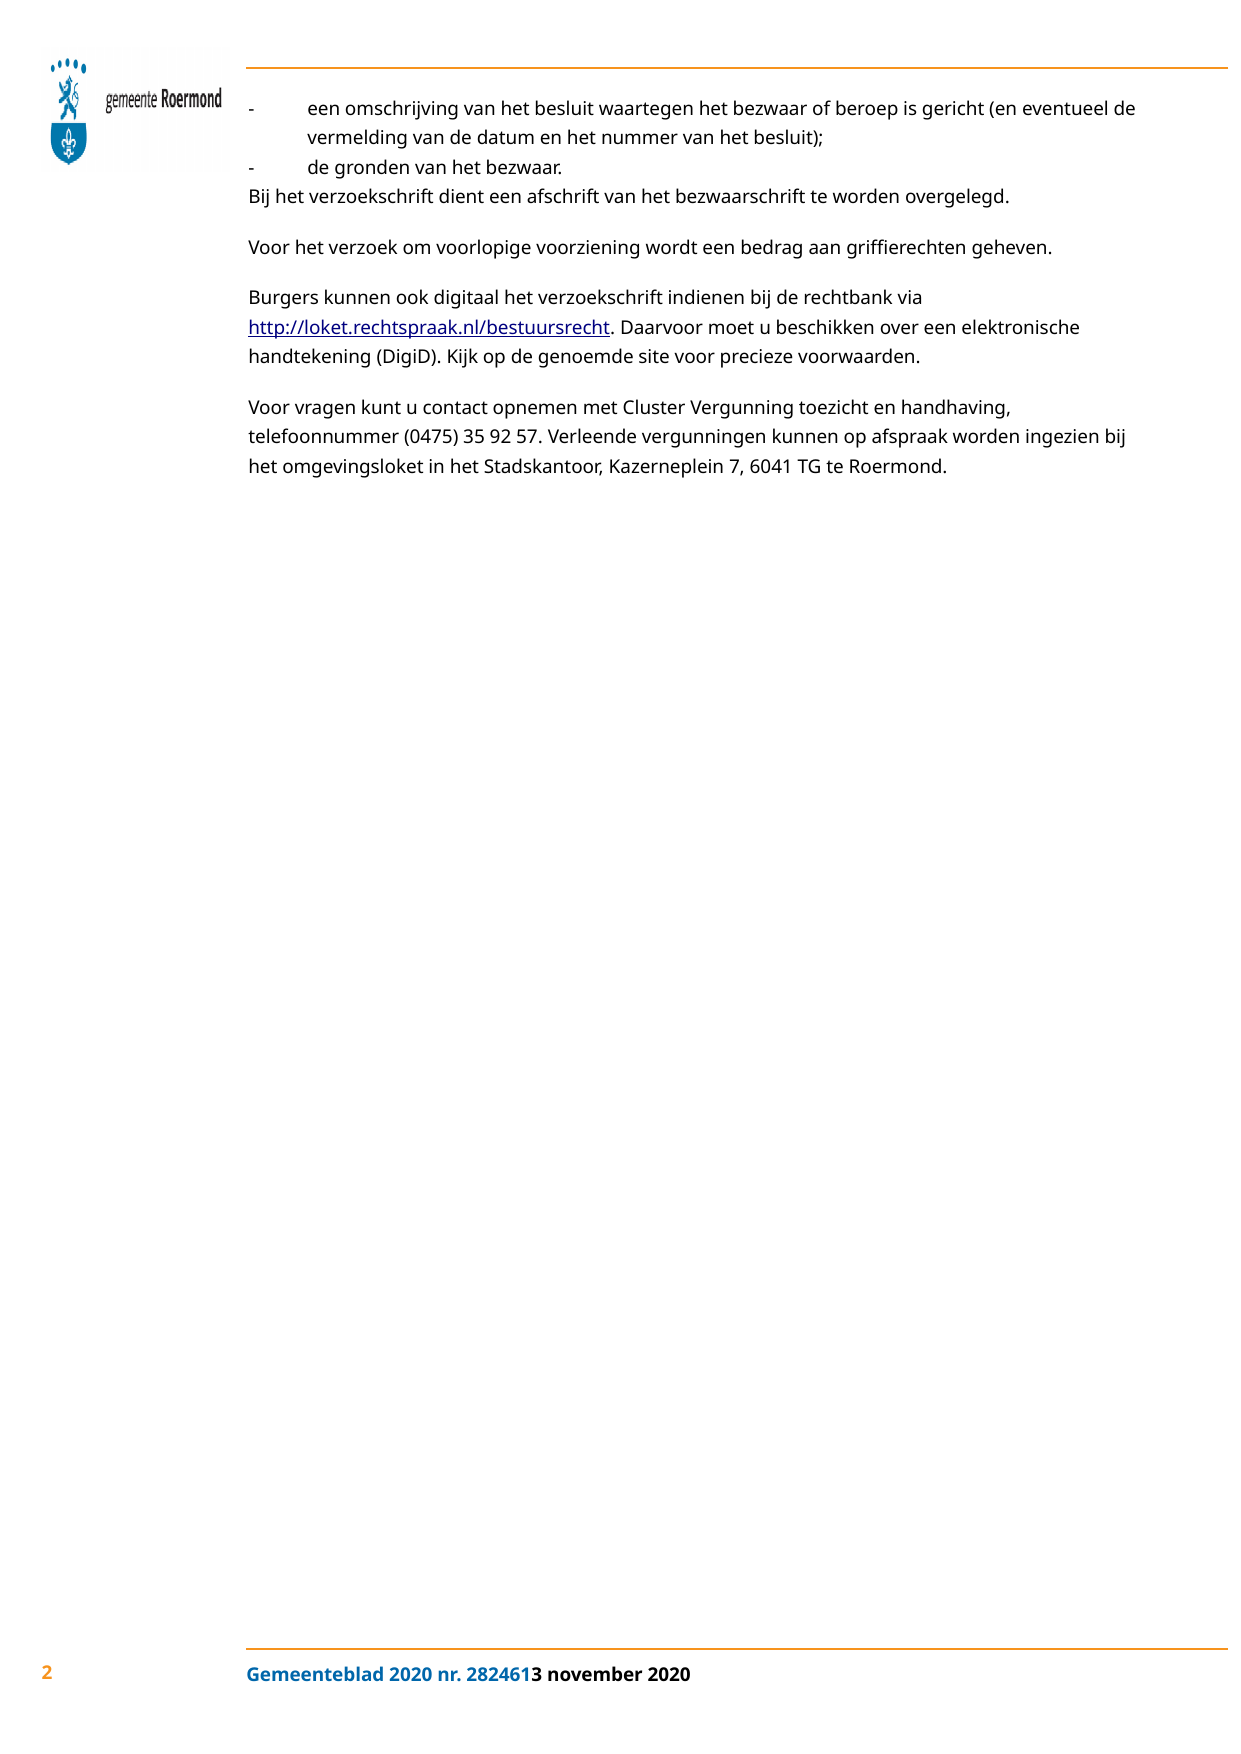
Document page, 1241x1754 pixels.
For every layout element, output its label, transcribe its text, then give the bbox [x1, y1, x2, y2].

picture [41, 47, 231, 172]
text Voor het verzoek om voorlopige voorziening wordt een bedrag aan griffierechten geheven. [248, 234, 1152, 260]
text Voor vragen kunt u contact opnemen met Cluster Vergunning toezicht en handhaving, telefoonnummer (0475) 35 92 57. Verleende vergunningen kunnen op afspraak worden ingezien bij het omgevingsloket in het Stadskantoor, Kazerneplein 7, 6041 TG te Roermond. [248, 394, 1152, 479]
list een omschrijving van het besluit waartegen het bezwaar of beroep is gericht (en eventueel de vermelding van de datum en het nummer van het besluit); [248, 95, 1152, 150]
text Bij het verzoekschrift dient een afschrift van het bezwaarschrift te worden overgelegd. [248, 183, 1152, 209]
text Burgers kunnen ook digitaal het verzoekschrift indienen bij de rechtbank via http://loket.rechtspraak.nl/bestuursrecht. Daarvoor moet u beschikken over een elektronische handtekening (DigiD). Kijk op de genoemde site voor precieze voorwaarden. [248, 284, 1152, 369]
list de gronden van het bezwaar. [248, 154, 1152, 180]
